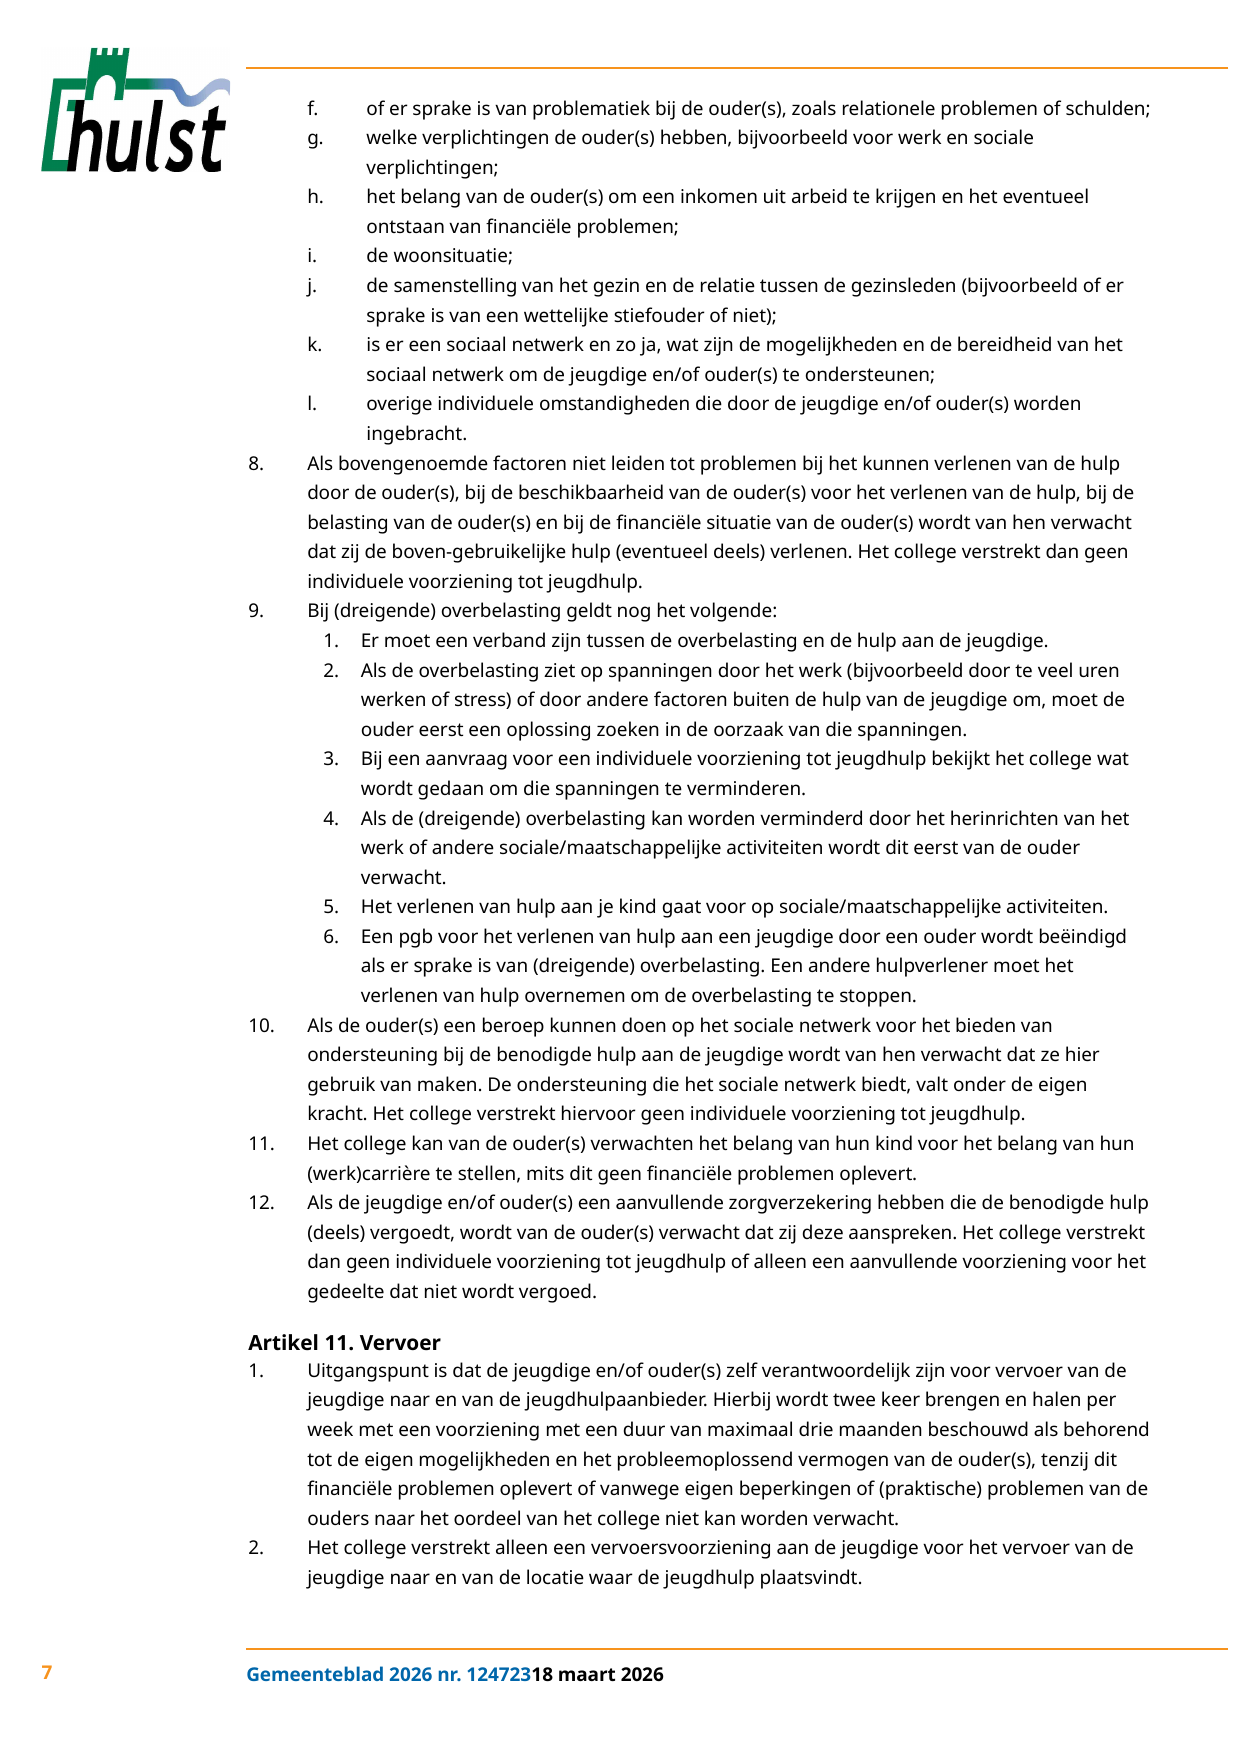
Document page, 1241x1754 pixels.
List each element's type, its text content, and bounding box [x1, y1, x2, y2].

list Als de ouder(s) een beroep kunnen doen op het sociale netwerk voor het bieden van ondersteuning bij de benodigde hulp aan de jeugdige wordt van hen verwacht dat ze hier gebruik van maken. De ondersteuning die het sociale netwerk biedt, valt onder de eigen kracht. Het college verstrekt hiervoor geen individuele voorziening tot jeugdhulp. [248, 1012, 1152, 1126]
list de woonsituatie; [307, 243, 1152, 268]
list de samenstelling van het gezin en de relatie tussen de gezinsleden (bijvoorbeeld of er sprake is van een wettelijke stiefouder of niet); [307, 272, 1152, 328]
text Artikel 11. Vervoer [248, 1328, 1152, 1357]
list Als de (dreigende) overbelasting kan worden verminderd door het herinrichten van het werk of andere sociale/maatschappelijke activiteiten wordt dit eerst van de ouder verwacht. [323, 805, 1152, 890]
list is er een sociaal netwerk en zo ja, wat zijn de mogelijkheden en de bereidheid van het sociaal netwerk om de jeugdige en/of ouder(s) te ondersteunen; [307, 331, 1152, 387]
list of er sprake is van problematiek bij de ouder(s), zoals relationele problemen of schulden; [307, 95, 1152, 121]
list Uitgangspunt is dat de jeugdige en/of ouder(s) zelf verantwoordelijk zijn voor vervoer van de jeugdige naar en van de jeugdhulpaanbieder. Hierbij wordt twee keer brengen en halen per week met een voorziening met een duur van maximaal drie maanden beschouwd als behorend tot de eigen mogelijkheden en het probleemoplossend vermogen van de ouder(s), tenzij dit financiële problemen oplevert of vanwege eigen beperkingen of (praktische) problemen van de ouders naar het oordeel van het college niet kan worden verwacht. [248, 1357, 1152, 1531]
list Bij een aanvraag voor een individuele voorziening tot jeugdhulp bekijkt het college wat wordt gedaan om die spanningen te verminderen. [323, 746, 1152, 801]
list het belang van de ouder(s) om een inkomen uit arbeid te krijgen en het eventueel ontstaan van financiële problemen; [307, 183, 1152, 239]
list Het college verstrekt alleen een vervoersvoorziening aan de jeugdige voor het vervoer van de jeugdige naar en van de locatie waar de jeugdhulp plaatsvindt. [248, 1534, 1152, 1590]
list Er moet een verband zijn tussen de overbelasting en de hulp aan de jeugdige. [323, 627, 1152, 653]
list Bij (dreigende) overbelasting geldt nog het volgende: [248, 598, 1152, 623]
list Een pgb voor het verlenen van hulp aan een jeugdige door een ouder wordt beëindigd als er sprake is van (dreigende) overbelasting. Een andere hulpverlener moet het verlenen van hulp overnemen om de overbelasting te stoppen. [323, 923, 1152, 1008]
list Het college kan van de ouder(s) verwachten het belang van hun kind voor het belang van hun (werk)carrière te stellen, mits dit geen financiële problemen oplevert. [248, 1130, 1152, 1186]
picture [41, 47, 231, 172]
list Als de jeugdige en/of ouder(s) een aanvullende zorgverzekering hebben die de benodigde hulp (deels) vergoedt, wordt van de ouder(s) verwacht dat zij deze aanspreken. Het college verstrekt dan geen individuele voorziening tot jeugdhulp of alleen een aanvullende voorziening voor het gedeelte dat niet wordt vergoed. [248, 1189, 1152, 1304]
list Het verlenen van hulp aan je kind gaat voor op sociale/maatschappelijke activiteiten. [323, 893, 1152, 919]
list overige individuele omstandigheden die door de jeugdige en/of ouder(s) worden ingebracht. [307, 391, 1152, 446]
list Als bovengenoemde factoren niet leiden tot problemen bij het kunnen verlenen van de hulp door de ouder(s), bij de beschikbaarheid van de ouder(s) voor het verlenen van de hulp, bij de belasting van de ouder(s) en bij de financiële situatie van de ouder(s) wordt van hen verwacht dat zij de boven-gebruikelijke hulp (eventueel deels) verlenen. Het college verstrekt dan geen individuele voorziening tot jeugdhulp. [248, 450, 1152, 594]
list Als de overbelasting ziet op spanningen door het werk (bijvoorbeeld door te veel uren werken of stress) of door andere factoren buiten de hulp van de jeugdige om, moet de ouder eerst een oplossing zoeken in de oorzaak van die spanningen. [323, 657, 1152, 742]
list welke verplichtingen de ouder(s) hebben, bijvoorbeeld voor werk en sociale verplichtingen; [307, 124, 1152, 180]
